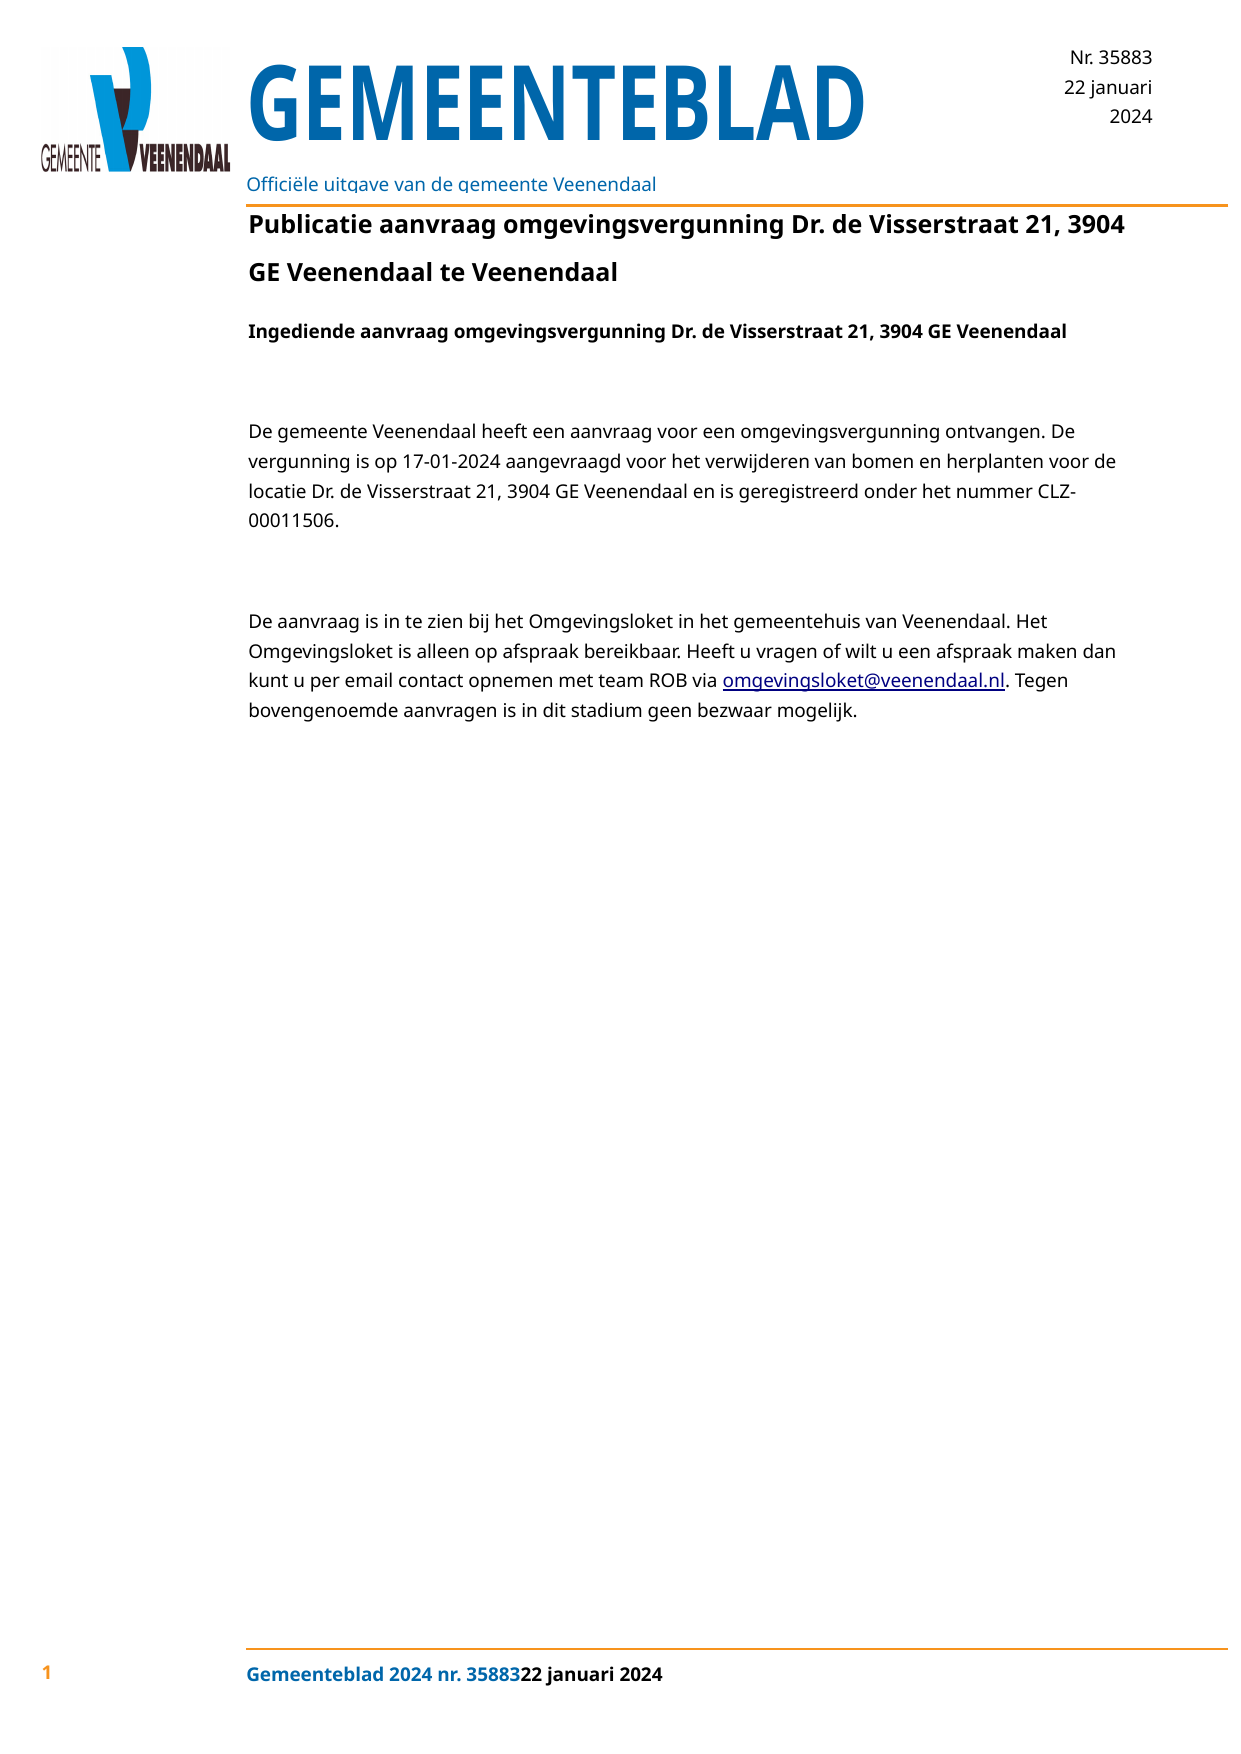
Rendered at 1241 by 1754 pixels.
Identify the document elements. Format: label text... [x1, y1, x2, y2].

text Publicatie aanvraag omgevingsvergunning Dr. de Visserstraat 21, 3904 GE Veenendaal te Veenendaal [248, 207, 1152, 288]
picture [41, 47, 130, 172]
picture [123, 47, 231, 172]
text De gemeente Veenendaal heeft een aanvraag voor een omgevingsvergunning ontvangen. De vergunning is op 17-01-2024 aangevraagd voor het verwijderen van bomen en herplanten voor de locatie Dr. de Visserstraat 21, 3904 GE Veenendaal en is geregistreerd onder het nummer CLZ-00011506. [248, 419, 1152, 533]
text De aanvraag is in te zien bij het Omgevingsloket in het gemeentehuis van Veenendaal. Het Omgevingsloket is alleen op afspraak bereikbaar. Heeft u vragen of wilt u een afspraak maken dan kunt u per email contact opnemen met team ROB via omgevingsloket@veenendaal.nl. Tegen bovengenoemde aanvragen is in dit stadium geen bezwaar mogelijk. [248, 608, 1152, 723]
text Ingediende aanvraag omgevingsvergunning Dr. de Visserstraat 21, 3904 GE Veenendaal [248, 318, 1152, 344]
